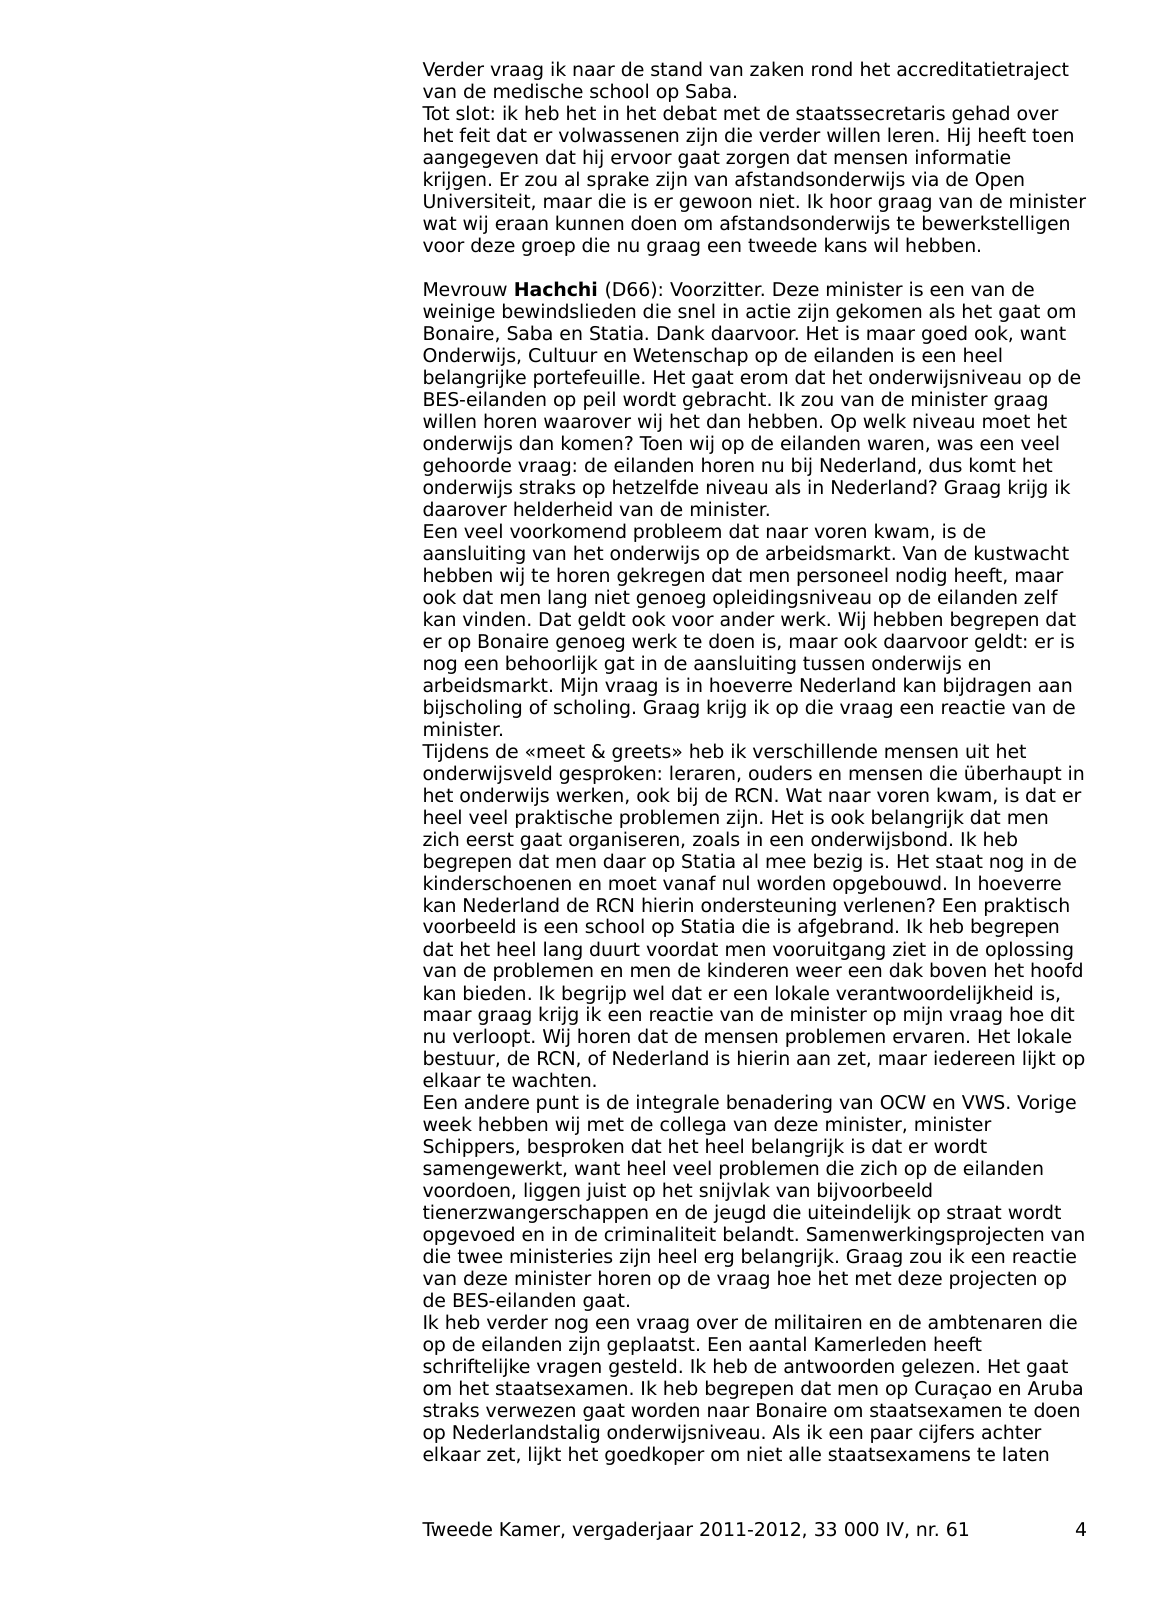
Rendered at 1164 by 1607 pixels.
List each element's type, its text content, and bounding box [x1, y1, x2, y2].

text Een andere punt is de integrale benadering van OCW en VWS. Vorige week hebben wij met de collega van deze minister, minister Schippers, besproken dat het heel belangrijk is dat er wordt samengewerkt, want heel veel problemen die zich op de eilanden voordoen, liggen juist op het snijvlak van bijvoorbeeld tienerzwangerschappen en de jeugd die uiteindelijk op straat wordt opgevoed en in de criminaliteit belandt. Samenwerkingsprojecten van die twee ministeries zijn heel erg belangrijk. Graag zou ik een reactie van deze minister horen op de vraag hoe het met deze projecten op de BES-eilanden gaat. [422, 1092, 1087, 1312]
text Ik heb verder nog een vraag over de militairen en de ambtenaren die op de eilanden zijn geplaatst. Een aantal Kamerleden heeft schriftelijke vragen gesteld. Ik heb de antwoorden gelezen. Het gaat om het staatsexamen. Ik heb begrepen dat men op Curaçao en Aruba straks verwezen gaat worden naar Bonaire om staatsexamen te doen op Nederlandstalig onderwijsniveau. Als ik een paar cijfers achter elkaar zet, lijkt het goedkoper om niet alle staatsexamens te laten [422, 1312, 1087, 1466]
text Tijdens de «meet & greets» heb ik verschillende mensen uit het onderwijsveld gesproken: leraren, ouders en mensen die überhaupt in het onderwijs werken, ook bij de RCN. Wat naar voren kwam, is dat er heel veel praktische problemen zijn. Het is ook belangrijk dat men zich eerst gaat organiseren, zoals in een onderwijsbond. Ik heb begrepen dat men daar op Statia al mee bezig is. Het staat nog in de kinderschoenen en moet vanaf nul worden opgebouwd. In hoeverre kan Nederland de RCN hierin ondersteuning verlenen? Een praktisch voorbeeld is een school op Statia die is afgebrand. Ik heb begrepen dat het heel lang duurt voordat men vooruitgang ziet in de oplossing van de problemen en men de kinderen weer een dak boven het hoofd kan bieden. Ik begrijp wel dat er een lokale verantwoordelijkheid is, maar graag krijg ik een reactie van de minister op mijn vraag hoe dit nu verloopt. Wij horen dat de mensen problemen ervaren. Het lokale bestuur, de RCN, of Nederland is hierin aan zet, maar iedereen lijkt op elkaar te wachten. [422, 741, 1087, 1092]
text Mevrouw Hachchi (D66): Voorzitter. Deze minister is een van de weinige bewindslieden die snel in actie zijn gekomen als het gaat om Bonaire, Saba en Statia. Dank daarvoor. Het is maar goed ook, want Onderwijs, Cultuur en Wetenschap op de eilanden is een heel belangrijke portefeuille. Het gaat erom dat het onderwijsniveau op de BES-eilanden op peil wordt gebracht. Ik zou van de minister graag willen horen waarover wij het dan hebben. Op welk niveau moet het onderwijs dan komen? Toen wij op de eilanden waren, was een veel gehoorde vraag: de eilanden horen nu bij Nederland, dus komt het onderwijs straks op hetzelfde niveau als in Nederland? Graag krijg ik daarover helderheid van de minister. [422, 279, 1087, 521]
text Tot slot: ik heb het in het debat met de staatssecretaris gehad over het feit dat er volwassenen zijn die verder willen leren. Hij heeft toen aangegeven dat hij ervoor gaat zorgen dat mensen informatie krijgen. Er zou al sprake zijn van afstandsonderwijs via de Open Universiteit, maar die is er gewoon niet. Ik hoor graag van de minister wat wij eraan kunnen doen om afstandsonderwijs te bewerkstelligen voor deze groep die nu graag een tweede kans wil hebben. [422, 103, 1087, 257]
text Een veel voorkomend probleem dat naar voren kwam, is de aansluiting van het onderwijs op de arbeidsmarkt. Van de kustwacht hebben wij te horen gekregen dat men personeel nodig heeft, maar ook dat men lang niet genoeg opleidingsniveau op de eilanden zelf kan vinden. Dat geldt ook voor ander werk. Wij hebben begrepen dat er op Bonaire genoeg werk te doen is, maar ook daarvoor geldt: er is nog een behoorlijk gat in de aansluiting tussen onderwijs en arbeidsmarkt. Mijn vraag is in hoeverre Nederland kan bijdragen aan bijscholing of scholing. Graag krijg ik op die vraag een reactie van de minister. [422, 521, 1087, 741]
text Verder vraag ik naar de stand van zaken rond het accreditatietraject van de medische school op Saba. [422, 59, 1087, 103]
